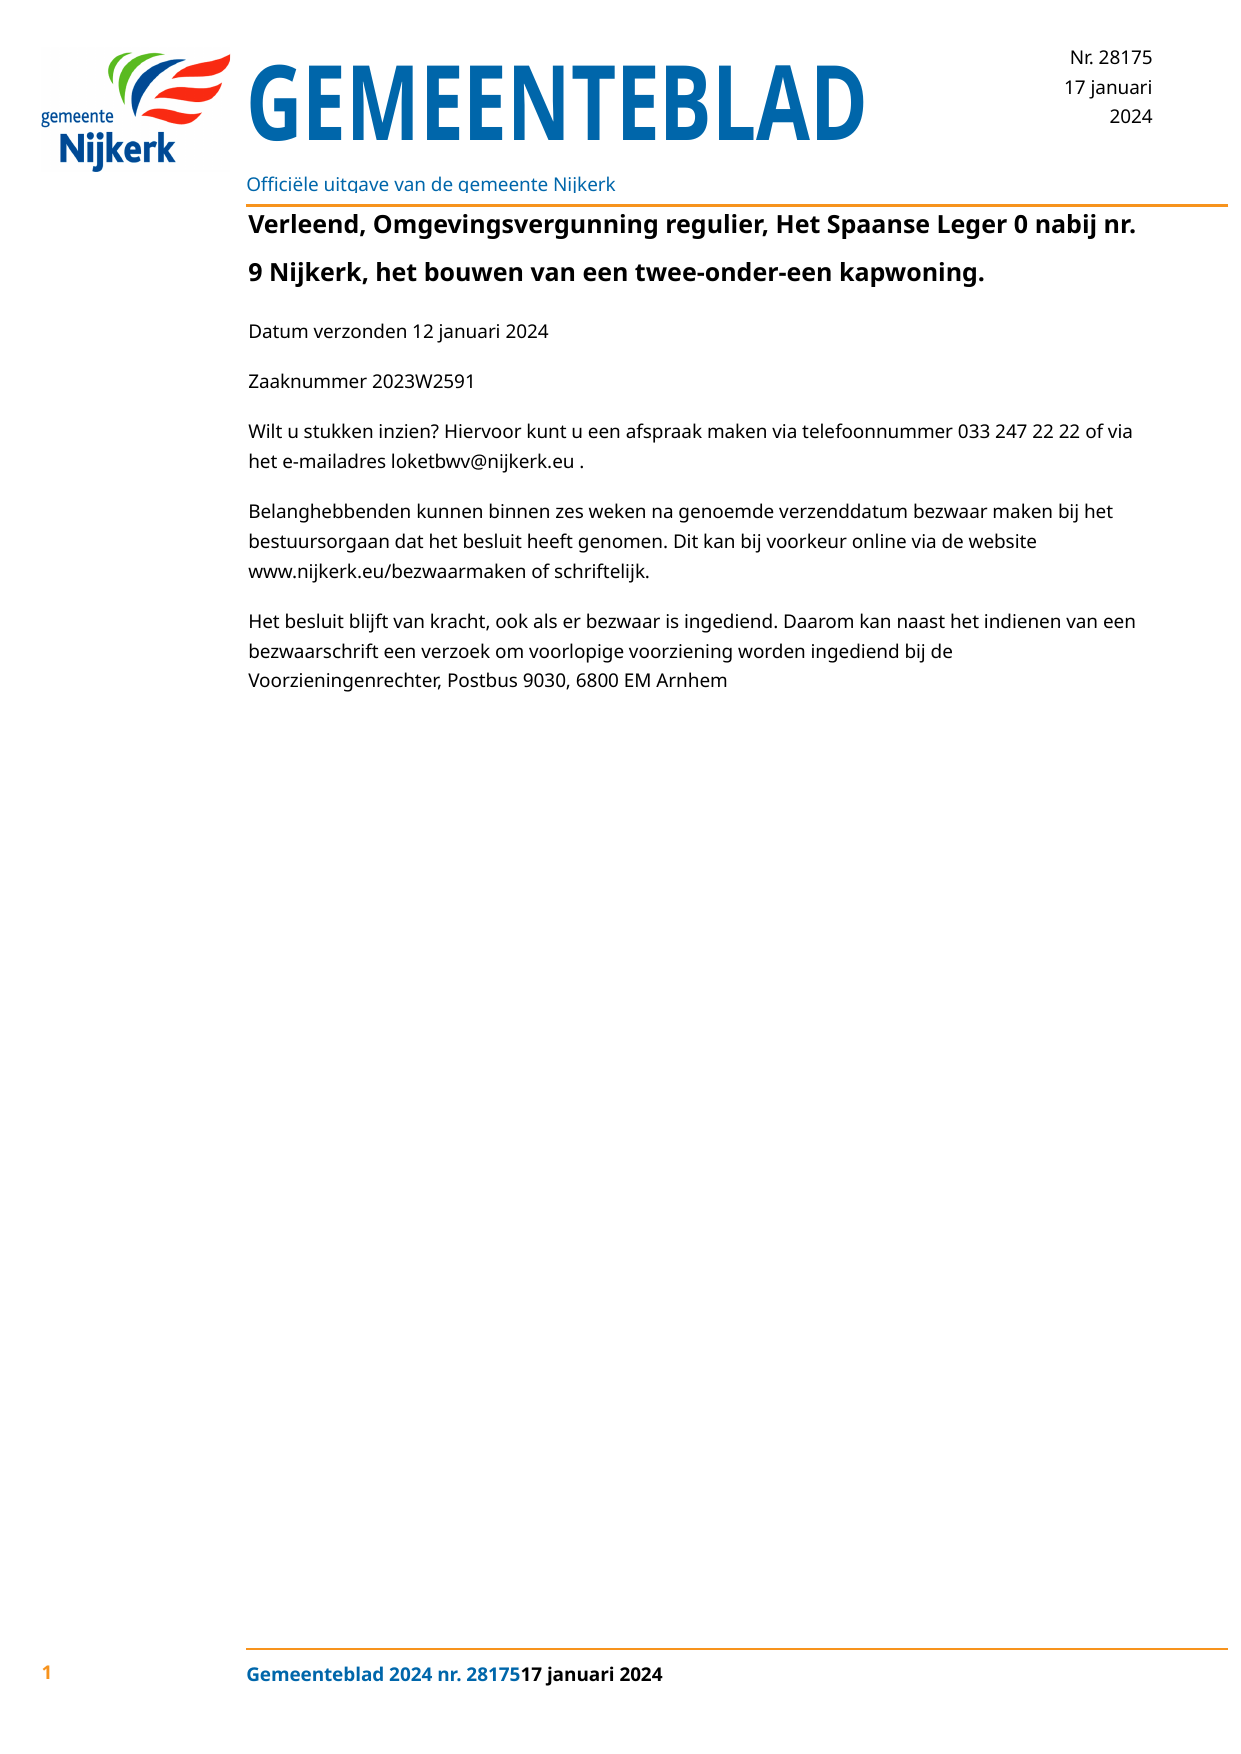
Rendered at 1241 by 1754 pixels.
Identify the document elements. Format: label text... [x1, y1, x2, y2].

text Belanghebbenden kunnen binnen zes weken na genoemde verzenddatum bezwaar maken bij het bestuursorgaan dat het besluit heeft genomen. Dit kan bij voorkeur online via de website www.nijkerk.eu/bezwaarmaken of schriftelijk. [248, 499, 1152, 584]
text Het besluit blijft van kracht, ook als er bezwaar is ingediend. Daarom kan naast het indienen van een bezwaarschrift een verzoek om voorlopige voorziening worden ingediend bij de Voorzieningenrechter, Postbus 9030, 6800 EM Arnhem [248, 608, 1152, 693]
text Datum verzonden 12 januari 2024 [248, 318, 1152, 344]
text Verleend, Omgevingsvergunning regulier, Het Spaanse Leger 0 nabij nr. 9 Nijkerk, het bouwen van een twee-onder-een kapwoning. [248, 207, 1152, 288]
picture [41, 47, 231, 172]
text Zaaknummer 2023W2591 [248, 368, 1152, 394]
text Wilt u stukken inzien? Hiervoor kunt u een afspraak maken via telefoonnummer 033 247 22 22 of via het e-mailadres loketbwv@nijkerk.eu . [248, 419, 1152, 474]
